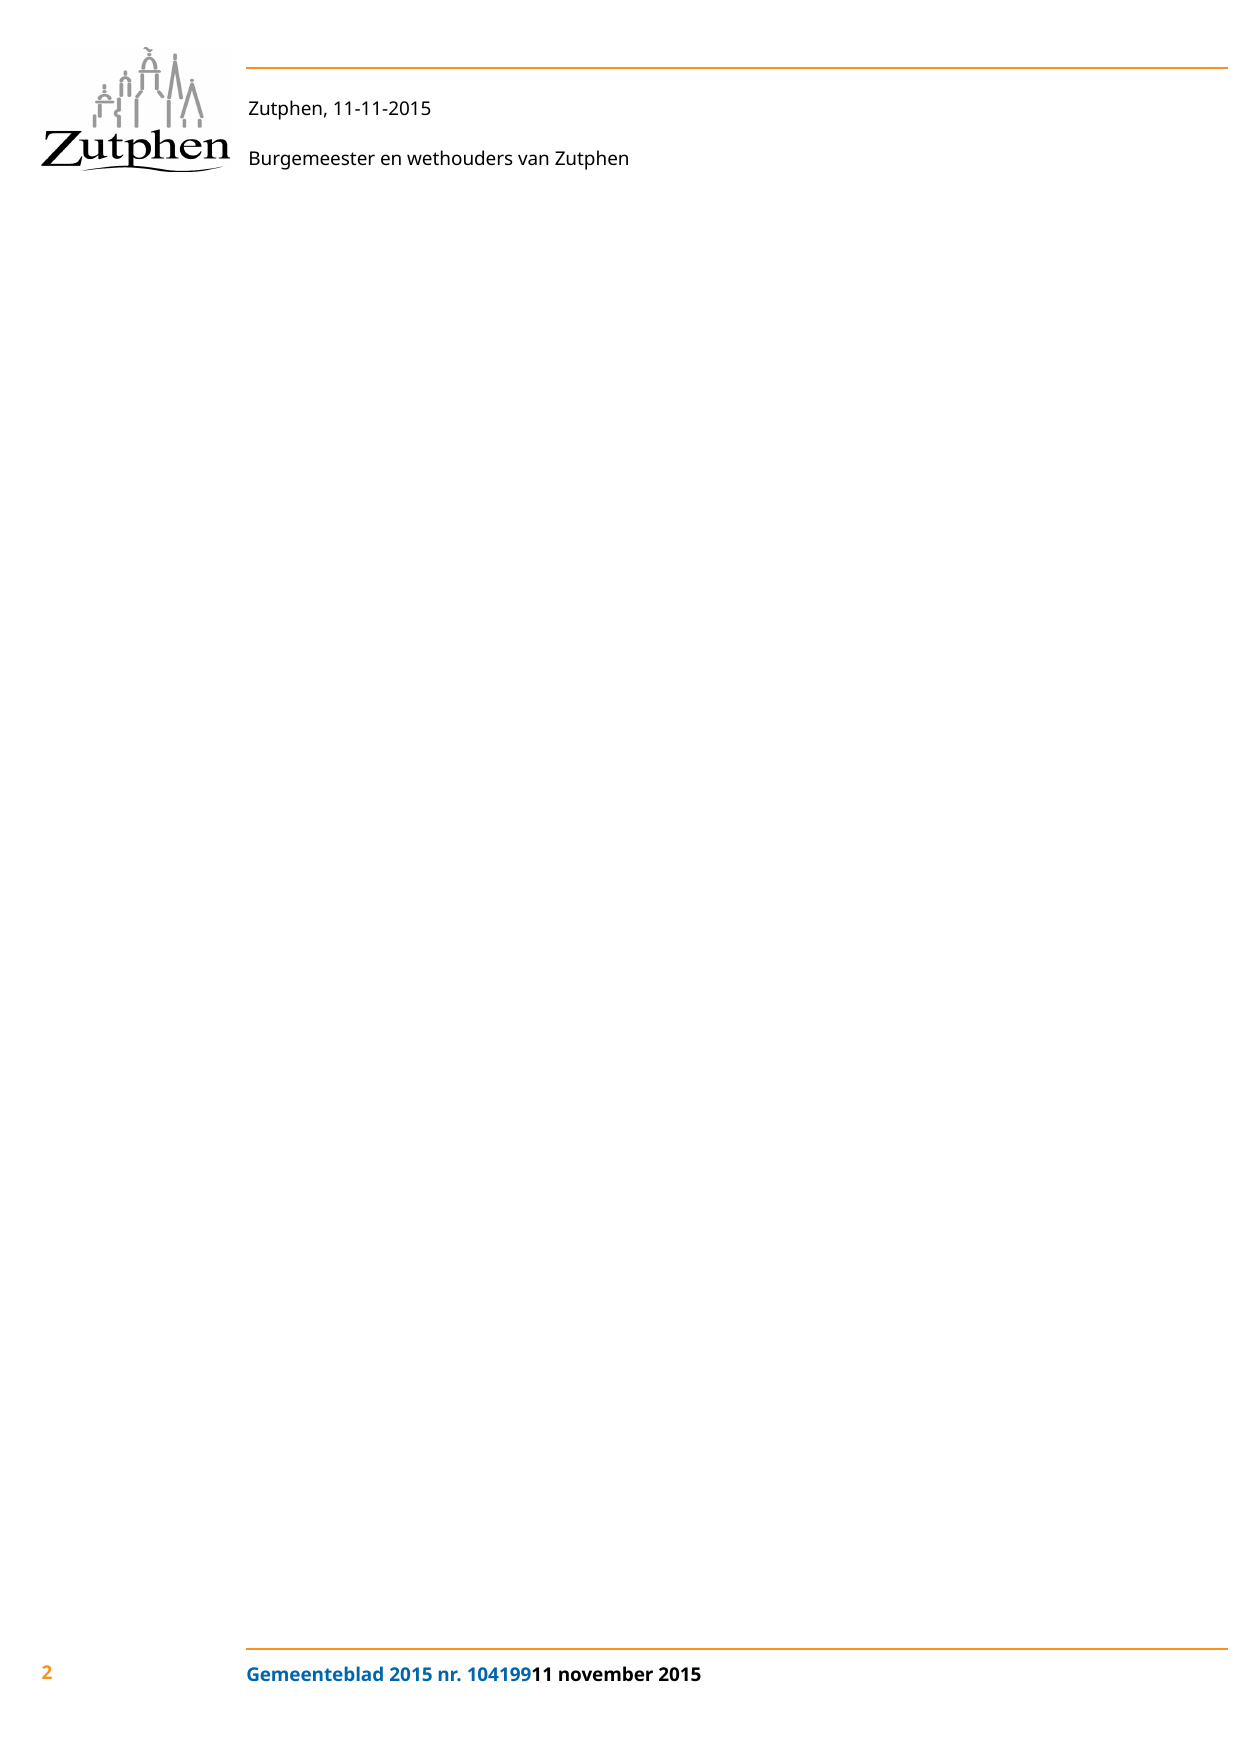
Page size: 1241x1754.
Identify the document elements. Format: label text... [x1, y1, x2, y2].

text Burgemeester en wethouders van Zutphen [248, 145, 1152, 171]
picture [41, 47, 231, 172]
text Zutphen, 11-11-2015 [248, 95, 1152, 121]
